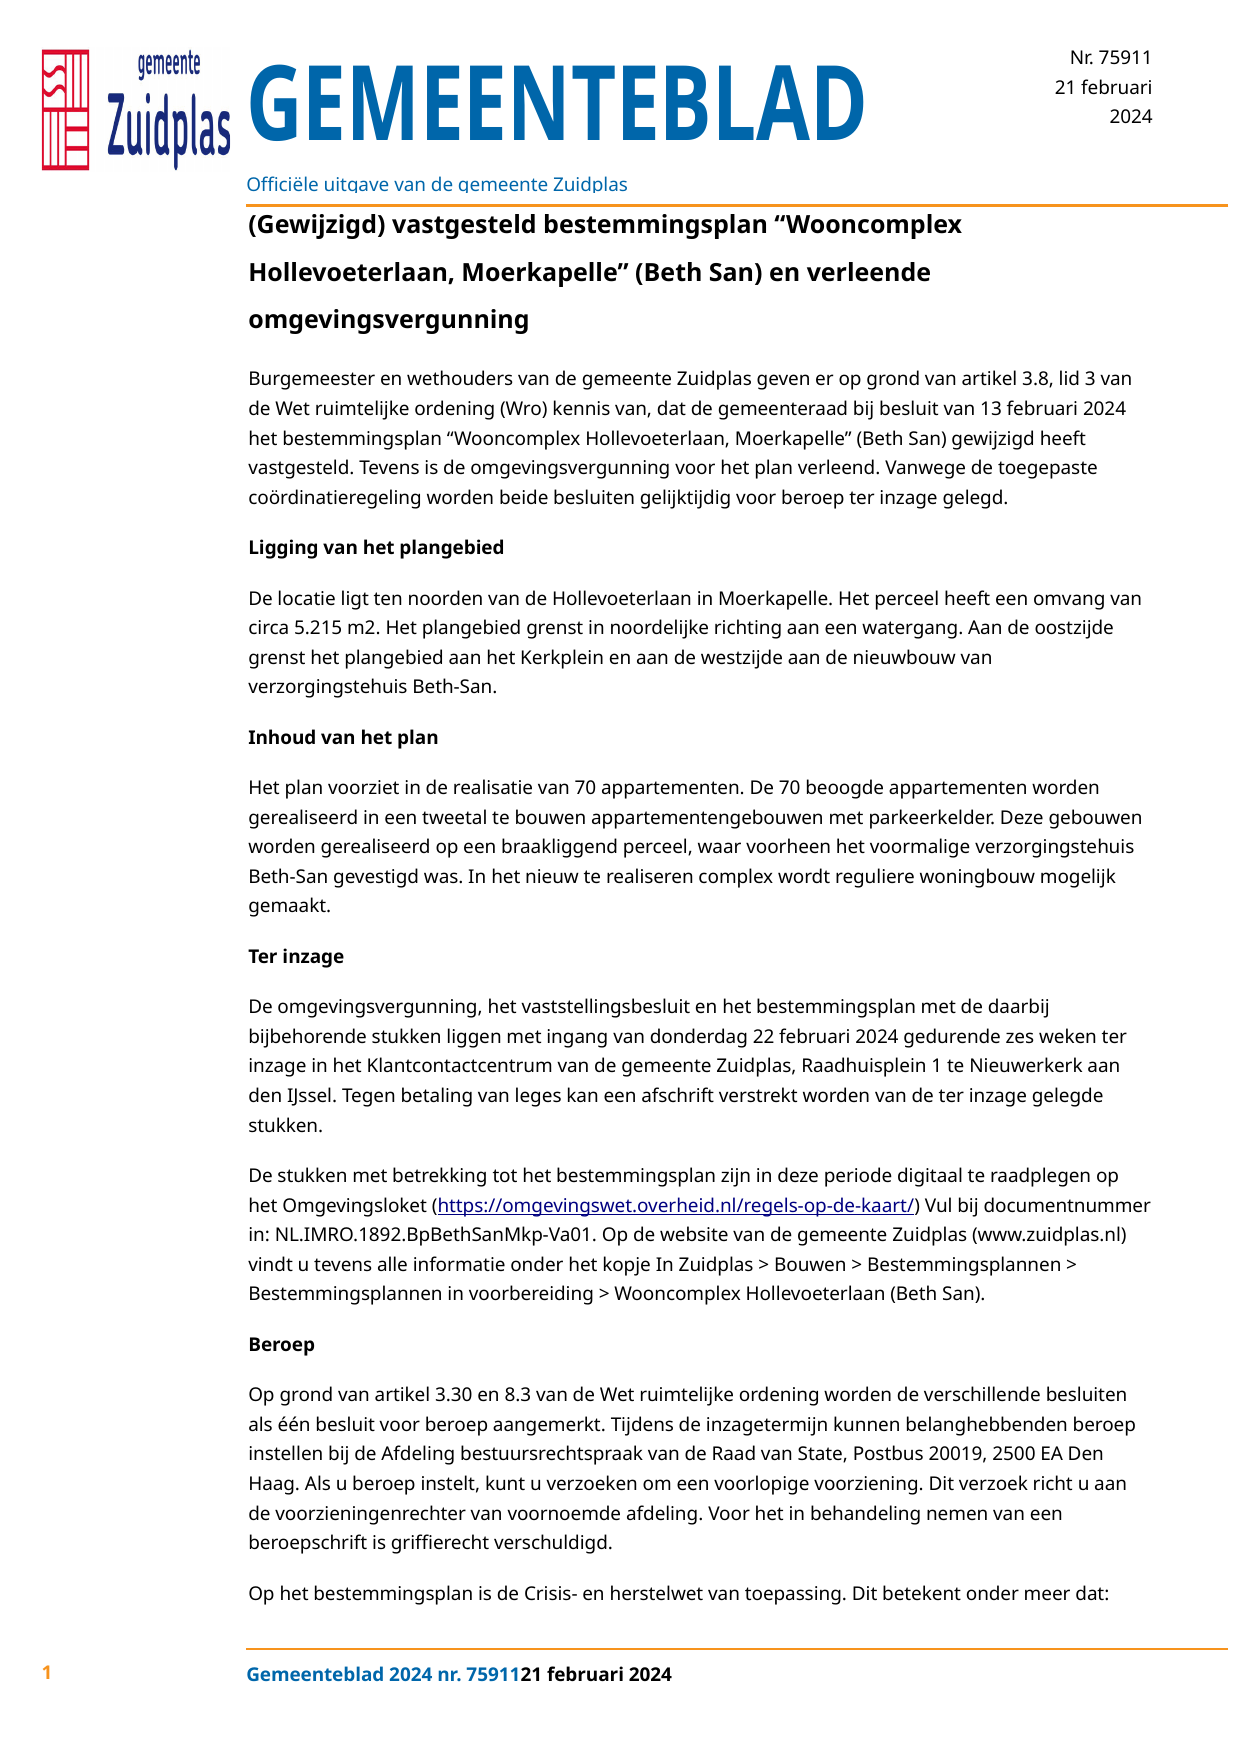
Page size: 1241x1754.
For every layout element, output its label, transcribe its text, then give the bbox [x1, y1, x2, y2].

text De omgevingsvergunning, het vaststellingsbesluit en het bestemmingsplan met de daarbij bijbehorende stukken liggen met ingang van donderdag 22 februari 2024 gedurende zes weken ter inzage in het Klantcontactcentrum van de gemeente Zuidplas, Raadhuisplein 1 te Nieuwerkerk aan den IJssel. Tegen betaling van leges kan een afschrift verstrekt worden van de ter inzage gelegde stukken. [248, 993, 1152, 1137]
text Inhoud van het plan [248, 724, 1152, 749]
text (Gewijzigd) vastgesteld bestemmingsplan “Wooncomplex Hollevoeterlaan, Moerkapelle” (Beth San) en verleende omgevingsvergunning [248, 207, 1152, 336]
text Ter inzage [248, 943, 1152, 969]
text Het plan voorziet in de realisatie van 70 appartementen. De 70 beoogde appartementen worden gerealiseerd in een tweetal te bouwen appartementengebouwen met parkeerkelder. Deze gebouwen worden gerealiseerd op een braakliggend perceel, waar voorheen het voormalige verzorgingstehuis Beth-San gevestigd was. In het nieuw te realiseren complex wordt reguliere woningbouw mogelijk gemaakt. [248, 774, 1152, 918]
text Burgemeester en wethouders van de gemeente Zuidplas geven er op grond van artikel 3.8, lid 3 van de Wet ruimtelijke ordening (Wro) kennis van, dat de gemeenteraad bij besluit van 13 februari 2024 het bestemmingsplan “Wooncomplex Hollevoeterlaan, Moerkapelle” (Beth San) gewijzigd heeft vastgesteld. Tevens is de omgevingsvergunning voor het plan verleend. Vanwege de toegepaste coördinatieregeling worden beide besluiten gelijktijdig voor beroep ter inzage gelegd. [248, 366, 1152, 509]
text Ligging van het plangebied [248, 534, 1152, 560]
text Op grond van artikel 3.30 en 8.3 van de Wet ruimtelijke ordening worden de verschillende besluiten als één besluit voor beroep aangemerkt. Tijdens de inzagetermijn kunnen belanghebbenden beroep instellen bij de Afdeling bestuursrechtspraak van de Raad van State, Postbus 20019, 2500 EA Den Haag. Als u beroep instelt, kunt u verzoeken om een voorlopige voorziening. Dit verzoek richt u aan de voorzieningenrechter van voornoemde afdeling. Voor het in behandeling nemen van een beroepschrift is griffierecht verschuldigd. [248, 1381, 1152, 1555]
text Beroep [248, 1331, 1152, 1357]
picture [41, 47, 231, 172]
text Op het bestemmingsplan is de Crisis- en herstelwet van toepassing. Dit betekent onder meer dat: [248, 1580, 1152, 1605]
text De stukken met betrekking tot het bestemmingsplan zijn in deze periode digitaal te raadplegen op het Omgevingsloket (https://omgevingswet.overheid.nl/regels-op-de-kaart/) Vul bij documentnummer in: NL.IMRO.1892.BpBethSanMkp-Va01. Op de website van de gemeente Zuidplas (www.zuidplas.nl) vindt u tevens alle informatie onder het kopje In Zuidplas > Bouwen > Bestemmingsplannen > Bestemmingsplannen in voorbereiding > Wooncomplex Hollevoeterlaan (Beth San). [248, 1162, 1152, 1306]
text De locatie ligt ten noorden van de Hollevoeterlaan in Moerkapelle. Het perceel heeft een omvang van circa 5.215 m2. Het plangebied grenst in noordelijke richting aan een watergang. Aan de oostzijde grenst het plangebied aan het Kerkplein en aan de westzijde aan de nieuwbouw van verzorgingstehuis Beth-San. [248, 585, 1152, 699]
